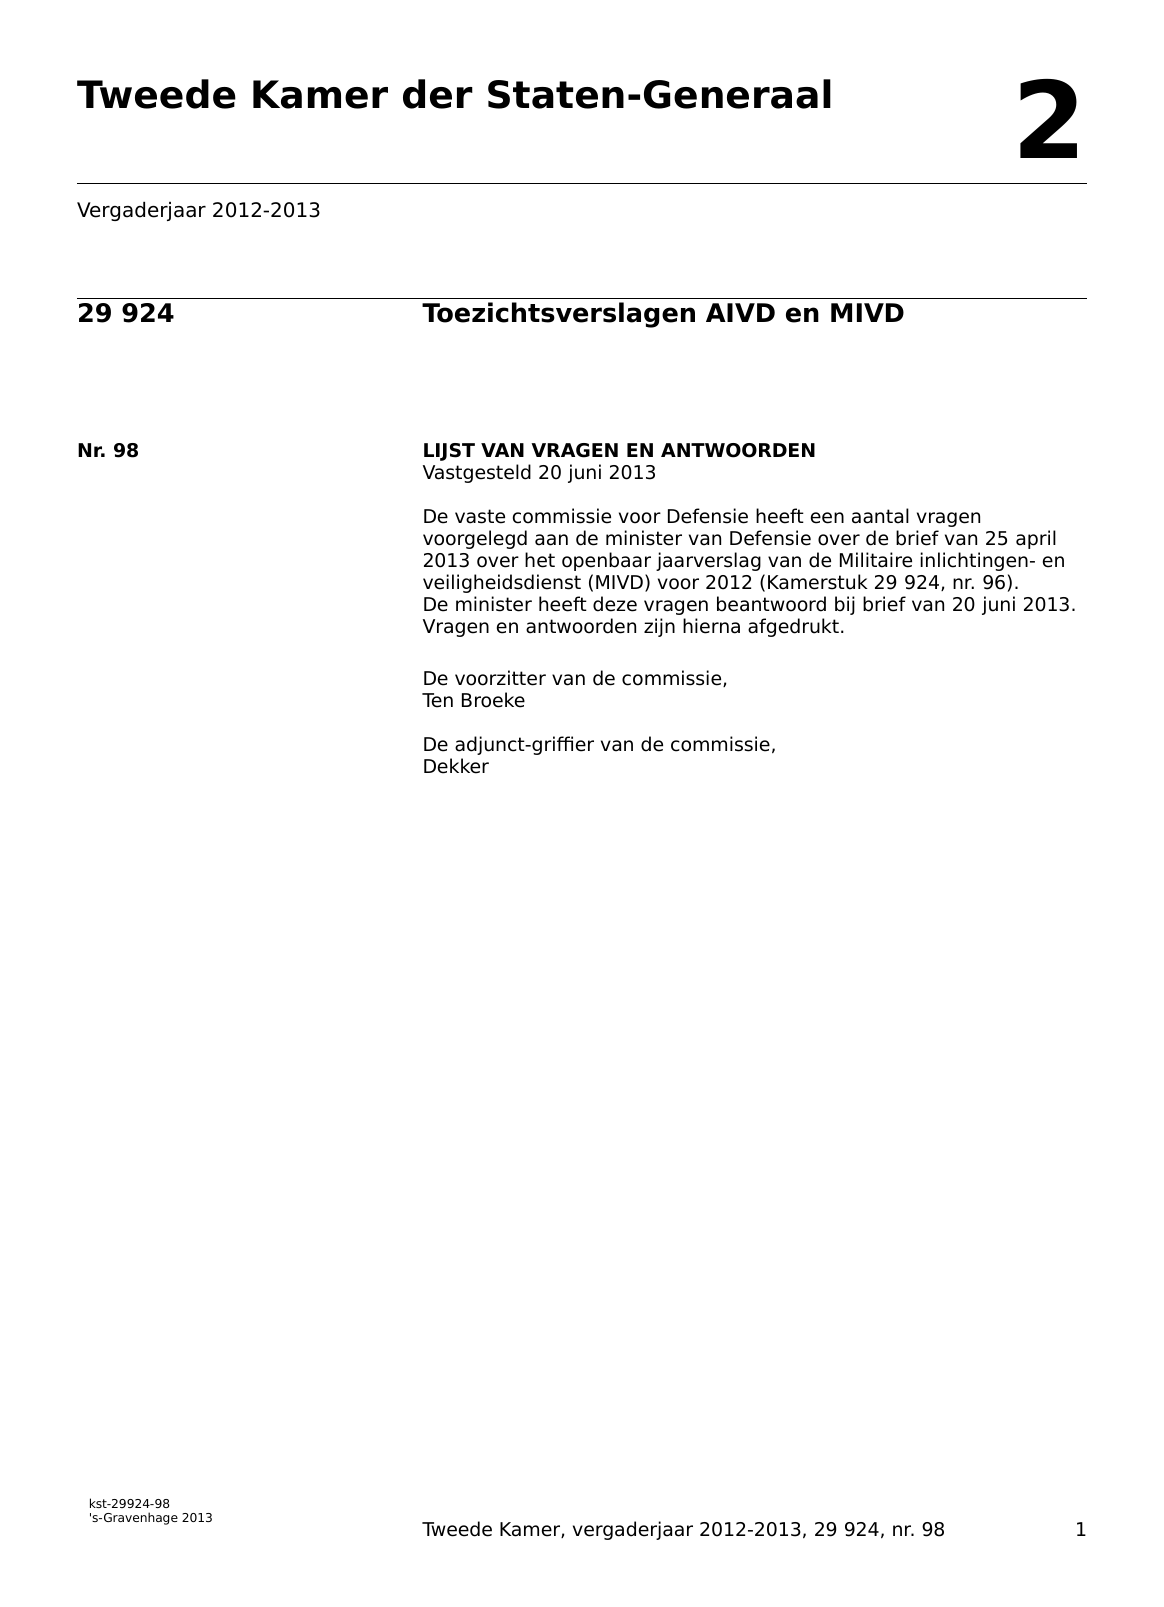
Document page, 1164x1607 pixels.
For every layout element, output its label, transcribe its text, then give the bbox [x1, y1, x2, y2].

text De minister heeft deze vragen beantwoord bij brief van 20 juni 2013. Vragen en antwoorden zijn hierna afgedrukt. [422, 594, 1087, 638]
text Vastgesteld 20 juni 2013 [422, 462, 1087, 484]
text De vaste commissie voor Defensie heeft een aantal vragen voorgelegd aan de minister van Defensie over de brief van 25 april 2013 over het openbaar jaarverslag van de Militaire inlichtingen- en veiligheidsdienst (MIVD) voor 2012 (Kamerstuk 29 924, nr. 96). [422, 506, 1087, 594]
subtitle Nr. 98 LIJST VAN VRAGEN EN ANTWOORDEN [77, 440, 1087, 462]
text De voorzitter van de commissie, Ten Broeke [422, 668, 1087, 712]
table_header 2 [886, 59, 1087, 183]
text 's-Gravenhage 2013 [88, 1511, 323, 1525]
table_cell Vergaderjaar 2012-2013 [77, 184, 1087, 298]
subtitle 29 924 Toezichtsverslagen AIVD en MIVD [77, 299, 1087, 329]
text De adjunct-griffier van de commissie, Dekker [422, 734, 1087, 778]
table_header Tweede Kamer der Staten-Generaal [77, 59, 886, 183]
text kst-29924-98 [88, 1497, 323, 1511]
